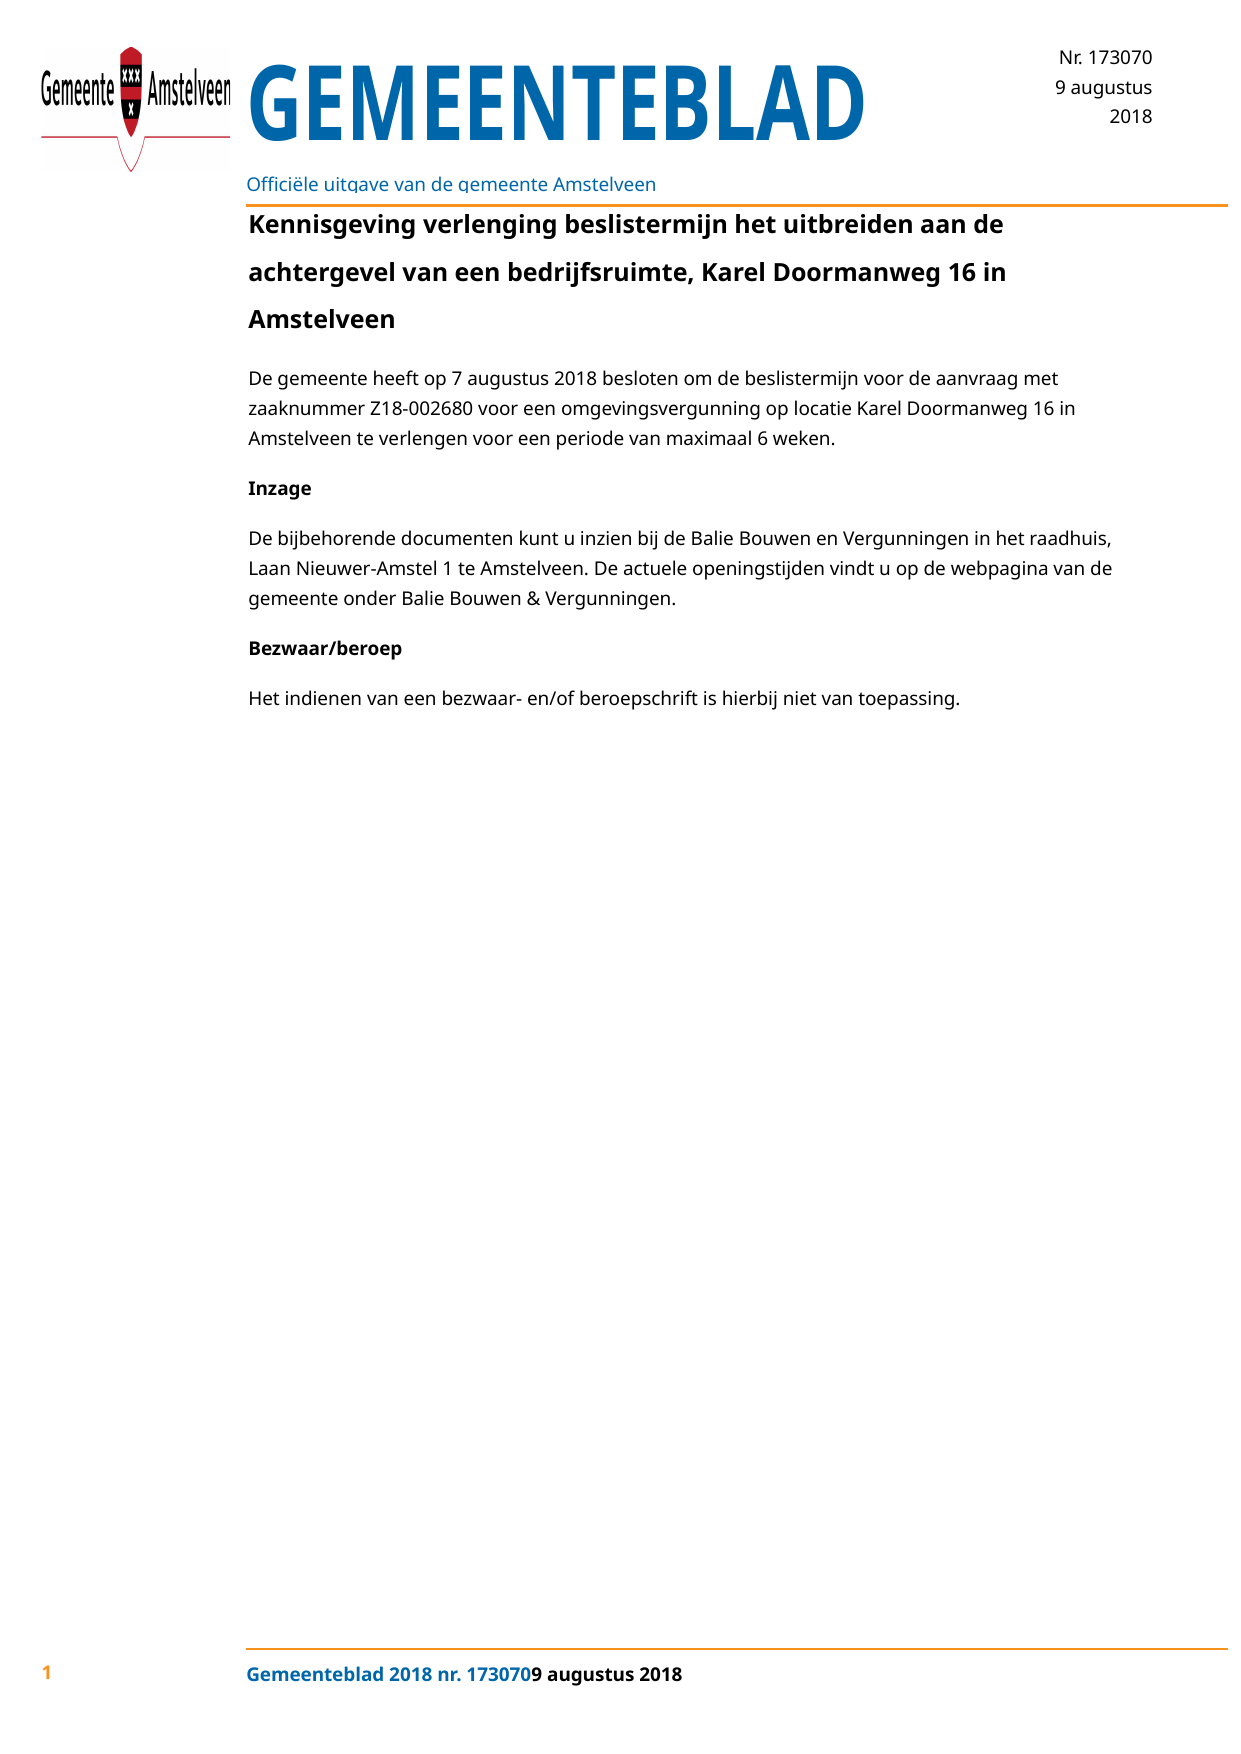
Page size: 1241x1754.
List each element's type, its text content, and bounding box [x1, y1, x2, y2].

text De bijbehorende documenten kunt u inzien bij de Balie Bouwen en Vergunningen in het raadhuis, Laan Nieuwer-Amstel 1 te Amstelveen. De actuele openingstijden vindt u op de webpagina van de gemeente onder Balie Bouwen & Vergunningen. [248, 526, 1152, 610]
text De gemeente heeft op 7 augustus 2018 besloten om de beslistermijn voor de aanvraag met zaaknummer Z18-002680 voor een omgevingsvergunning op locatie Karel Doormanweg 16 in Amstelveen te verlengen voor een periode van maximaal 6 weken. [248, 366, 1152, 450]
picture [41, 47, 231, 172]
text Bezwaar/beroep [248, 635, 1152, 661]
text Kennisgeving verlenging beslistermijn het uitbreiden aan de achtergevel van een bedrijfsruimte, Karel Doormanweg 16 in Amstelveen [248, 207, 1152, 336]
text Het indienen van een bezwaar- en/of beroepschrift is hierbij niet van toepassing. [248, 686, 1152, 711]
text Inzage [248, 475, 1152, 501]
